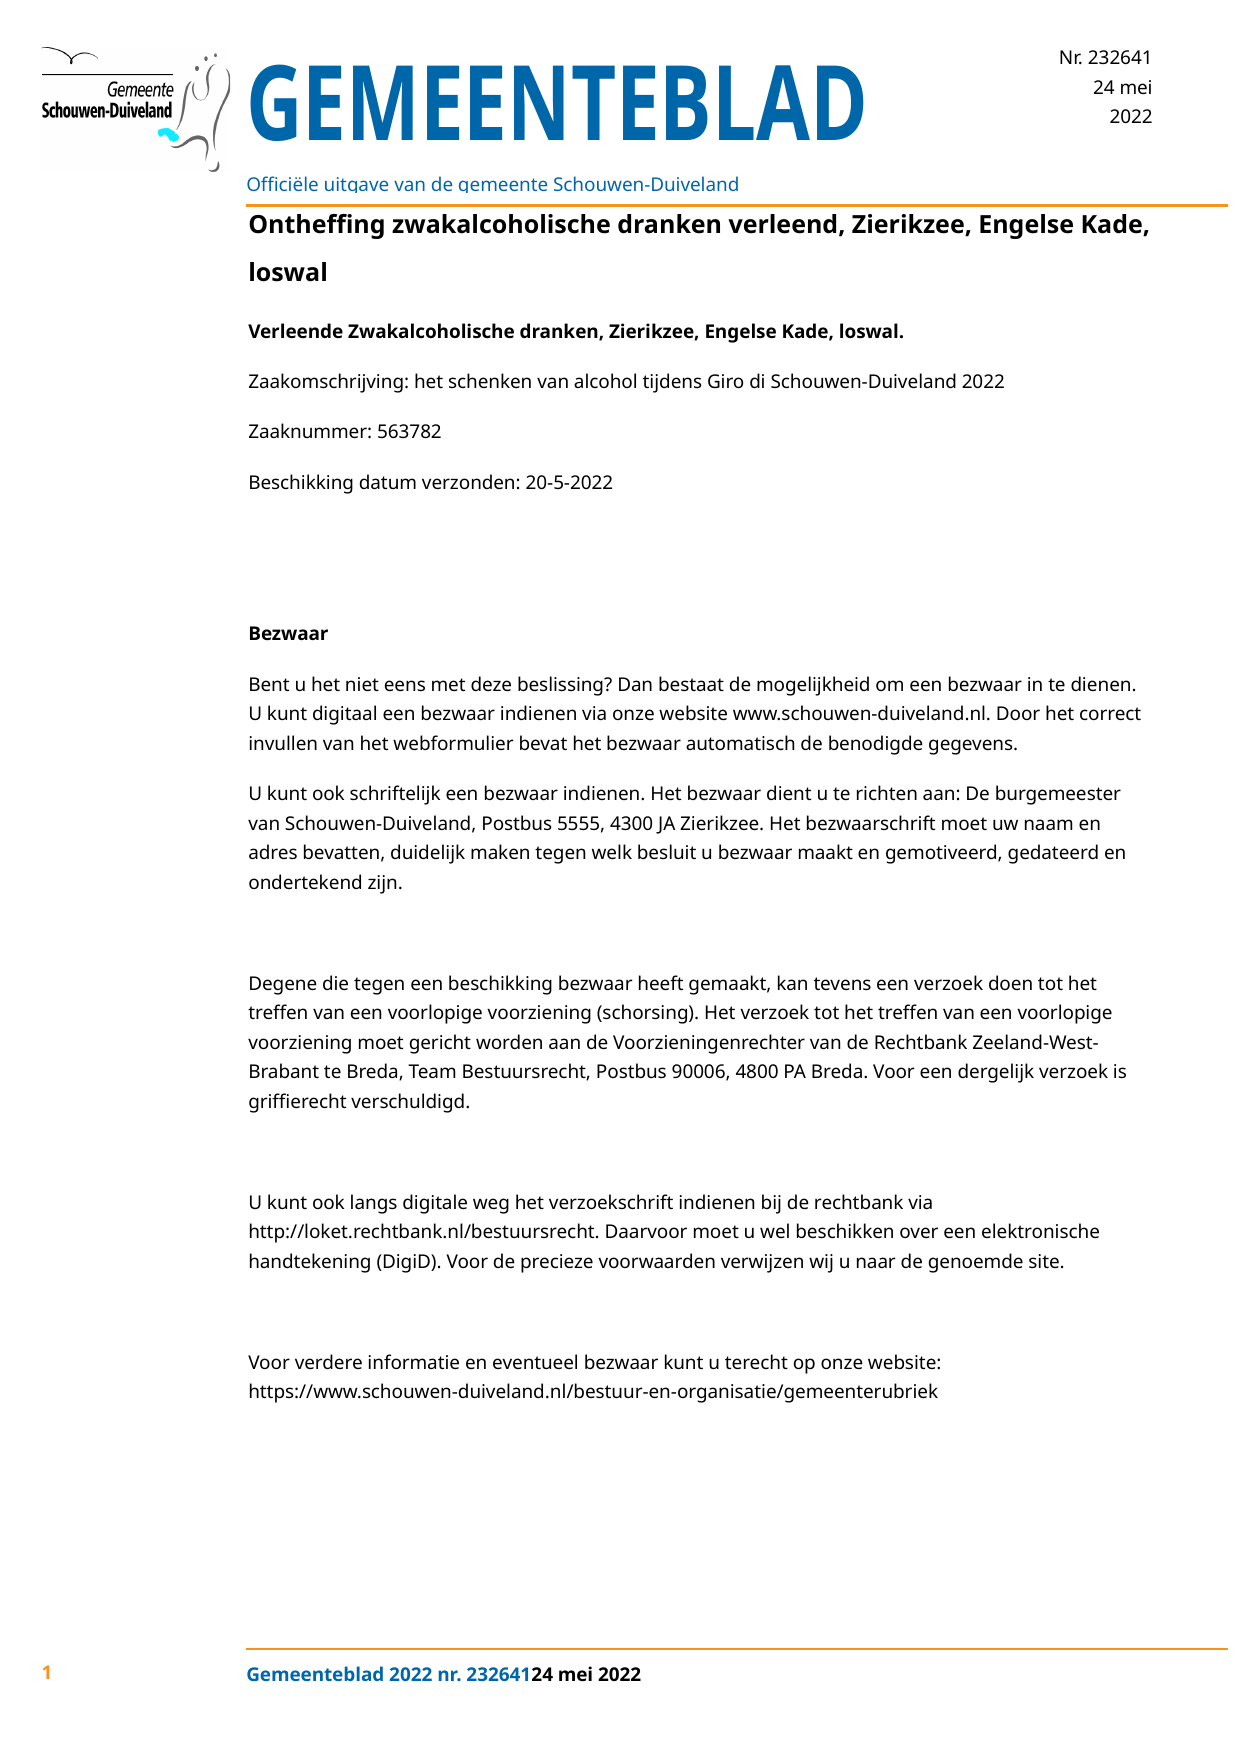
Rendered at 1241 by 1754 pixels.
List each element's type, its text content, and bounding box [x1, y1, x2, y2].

picture [41, 47, 231, 172]
text Verleende Zwakalcoholische dranken, Zierikzee, Engelse Kade, loswal. [248, 318, 1152, 344]
text Bent u het niet eens met deze beslissing? Dan bestaat de mogelijkheid om een bezwaar in te dienen. U kunt digitaal een bezwaar indienen via onze website www.schouwen-duiveland.nl. Door het correct invullen van het webformulier bevat het bezwaar automatisch de benodigde gegevens. [248, 671, 1152, 756]
text Voor verdere informatie en eventueel bezwaar kunt u terecht op onze website: https://www.schouwen-duiveland.nl/bestuur-en-organisatie/gemeenterubriek [248, 1349, 1152, 1404]
text Zaakomschrijving: het schenken van alcohol tijdens Giro di Schouwen-Duiveland 2022 [248, 368, 1152, 394]
text U kunt ook langs digitale weg het verzoekschrift indienen bij de rechtbank via http://loket.rechtbank.nl/bestuursrecht. Daarvoor moet u wel beschikken over een elektronische handtekening (DigiD). Voor de precieze voorwaarden verwijzen wij u naar de genoemde site. [248, 1189, 1152, 1274]
text U kunt ook schriftelijk een bezwaar indienen. Het bezwaar dient u te richten aan: De burgemeester van Schouwen-Duiveland, Postbus 5555, 4300 JA Zierikzee. Het bezwaarschrift moet uw naam en adres bevatten, duidelijk maken tegen welk besluit u bezwaar maakt en gemotiveerd, gedateerd en ondertekend zijn. [248, 780, 1152, 895]
text Zaaknummer: 563782 [248, 419, 1152, 444]
text Bezwaar [248, 620, 1152, 646]
text Degene die tegen een beschikking bezwaar heeft gemaakt, kan tevens een verzoek doen tot het treffen van een voorlopige voorziening (schorsing). Het verzoek tot het treffen van een voorlopige voorziening moet gericht worden aan de Voorzieningenrechter van de Rechtbank Zeeland-West-Brabant te Breda, Team Bestuursrecht, Postbus 90006, 4800 PA Breda. Voor een dergelijk verzoek is griffierecht verschuldigd. [248, 970, 1152, 1114]
text Beschikking datum verzonden: 20-5-2022 [248, 469, 1152, 495]
text Ontheffing zwakalcoholische dranken verleend, Zierikzee, Engelse Kade, loswal [248, 207, 1152, 288]
